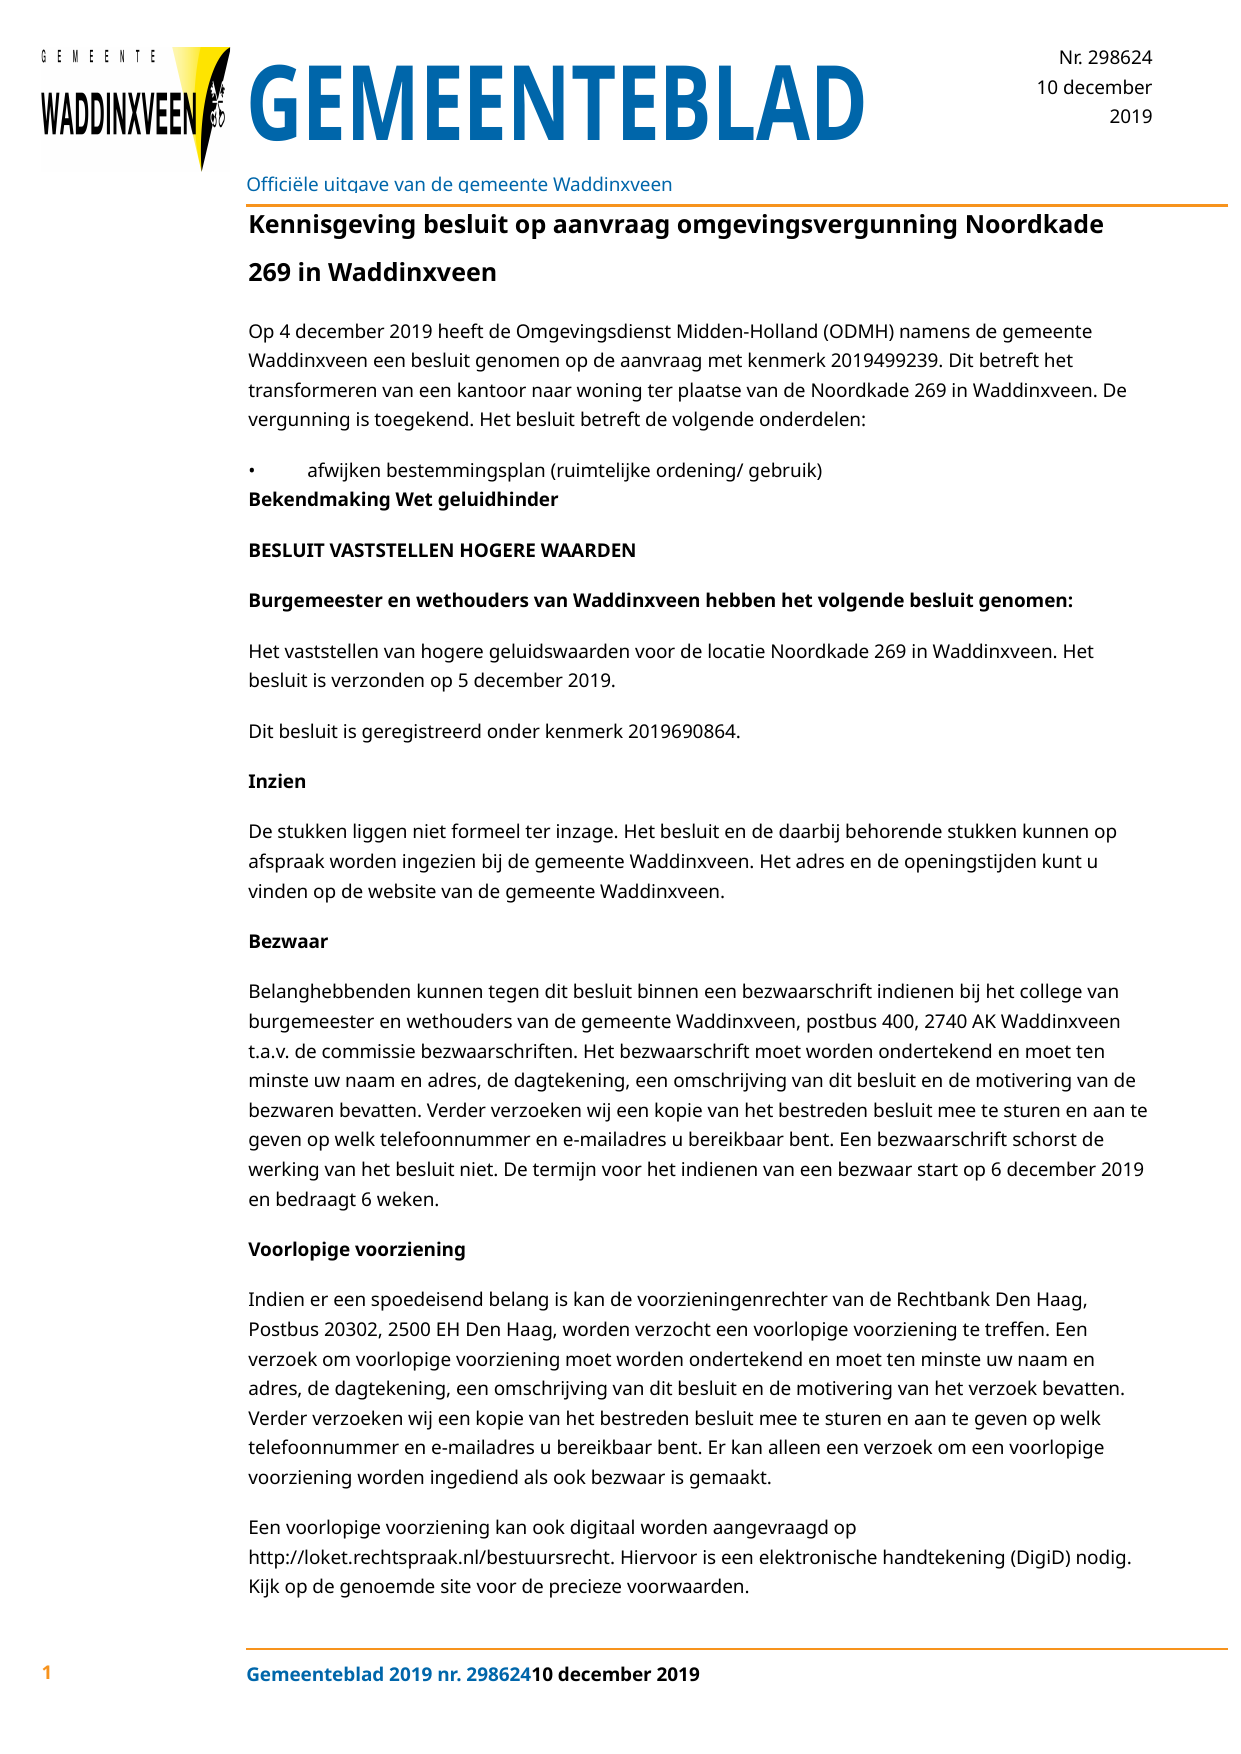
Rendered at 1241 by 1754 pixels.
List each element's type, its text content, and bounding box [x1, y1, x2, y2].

text Op 4 december 2019 heeft de Omgevingsdienst Midden-Holland (ODMH) namens de gemeente Waddinxveen een besluit genomen op de aanvraag met kenmerk 2019499239. Dit betreft het transformeren van een kantoor naar woning ter plaatse van de Noordkade 269 in Waddinxveen. De vergunning is toegekend. Het besluit betreft de volgende onderdelen: [248, 318, 1152, 432]
text Inzien [248, 768, 1152, 794]
text Het vaststellen van hogere geluidswaarden voor de locatie Noordkade 269 in Waddinxveen. Het besluit is verzonden op 5 december 2019. [248, 638, 1152, 693]
text Indien er een spoedeisend belang is kan de voorzieningenrechter van de Rechtbank Den Haag, Postbus 20302, 2500 EH Den Haag, worden verzocht een voorlopige voorziening te treffen. Een verzoek om voorlopige voorziening moet worden ondertekend en moet ten minste uw naam en adres, de dagtekening, een omschrijving van dit besluit en de motivering van het verzoek bevatten. Verder verzoeken wij een kopie van het bestreden besluit mee te sturen en aan te geven op welk telefoonnummer en e-mailadres u bereikbaar bent. Er kan alleen een verzoek om een voorlopige voorziening worden ingediend als ook bezwaar is gemaakt. [248, 1287, 1152, 1490]
text Voorlopige voorziening [248, 1236, 1152, 1262]
text Kennisgeving besluit op aanvraag omgevingsvergunning Noordkade 269 in Waddinxveen [248, 207, 1152, 288]
text Burgemeester en wethouders van Waddinxveen hebben het volgende besluit genomen: [248, 587, 1152, 613]
text Bezwaar [248, 928, 1152, 954]
text BESLUIT VASTSTELLEN HOGERE WAARDEN [248, 537, 1152, 563]
picture [41, 47, 231, 172]
text De stukken liggen niet formeel ter inzage. Het besluit en de daarbij behorende stukken kunnen op afspraak worden ingezien bij de gemeente Waddinxveen. Het adres en de openingstijden kunt u vinden op de website van de gemeente Waddinxveen. [248, 819, 1152, 904]
text Belanghebbenden kunnen tegen dit besluit binnen een bezwaarschrift indienen bij het college van burgemeester en wethouders van de gemeente Waddinxveen, postbus 400, 2740 AK Waddinxveen t.a.v. de commissie bezwaarschriften. Het bezwaarschrift moet worden ondertekend en moet ten minste uw naam en adres, de dagtekening, een omschrijving van dit besluit en de motivering van de bezwaren bevatten. Verder verzoeken wij een kopie van het bestreden besluit mee te sturen en aan te geven op welk telefoonnummer en e-mailadres u bereikbaar bent. Een bezwaarschrift schorst de werking van het besluit niet. De termijn voor het indienen van een bezwaar start op 6 december 2019 en bedraagt 6 weken. [248, 979, 1152, 1212]
list afwijken bestemmingsplan (ruimtelijke ordening/ gebruik) [248, 457, 1152, 483]
text Een voorlopige voorziening kan ook digitaal worden aangevraagd op http://loket.rechtspraak.nl/bestuursrecht. Hiervoor is een elektronische handtekening (DigiD) nodig. Kijk op de genoemde site voor de precieze voorwaarden. [248, 1514, 1152, 1599]
text Dit besluit is geregistreerd onder kenmerk 2019690864. [248, 718, 1152, 744]
text Bekendmaking Wet geluidhinder [248, 487, 1152, 512]
